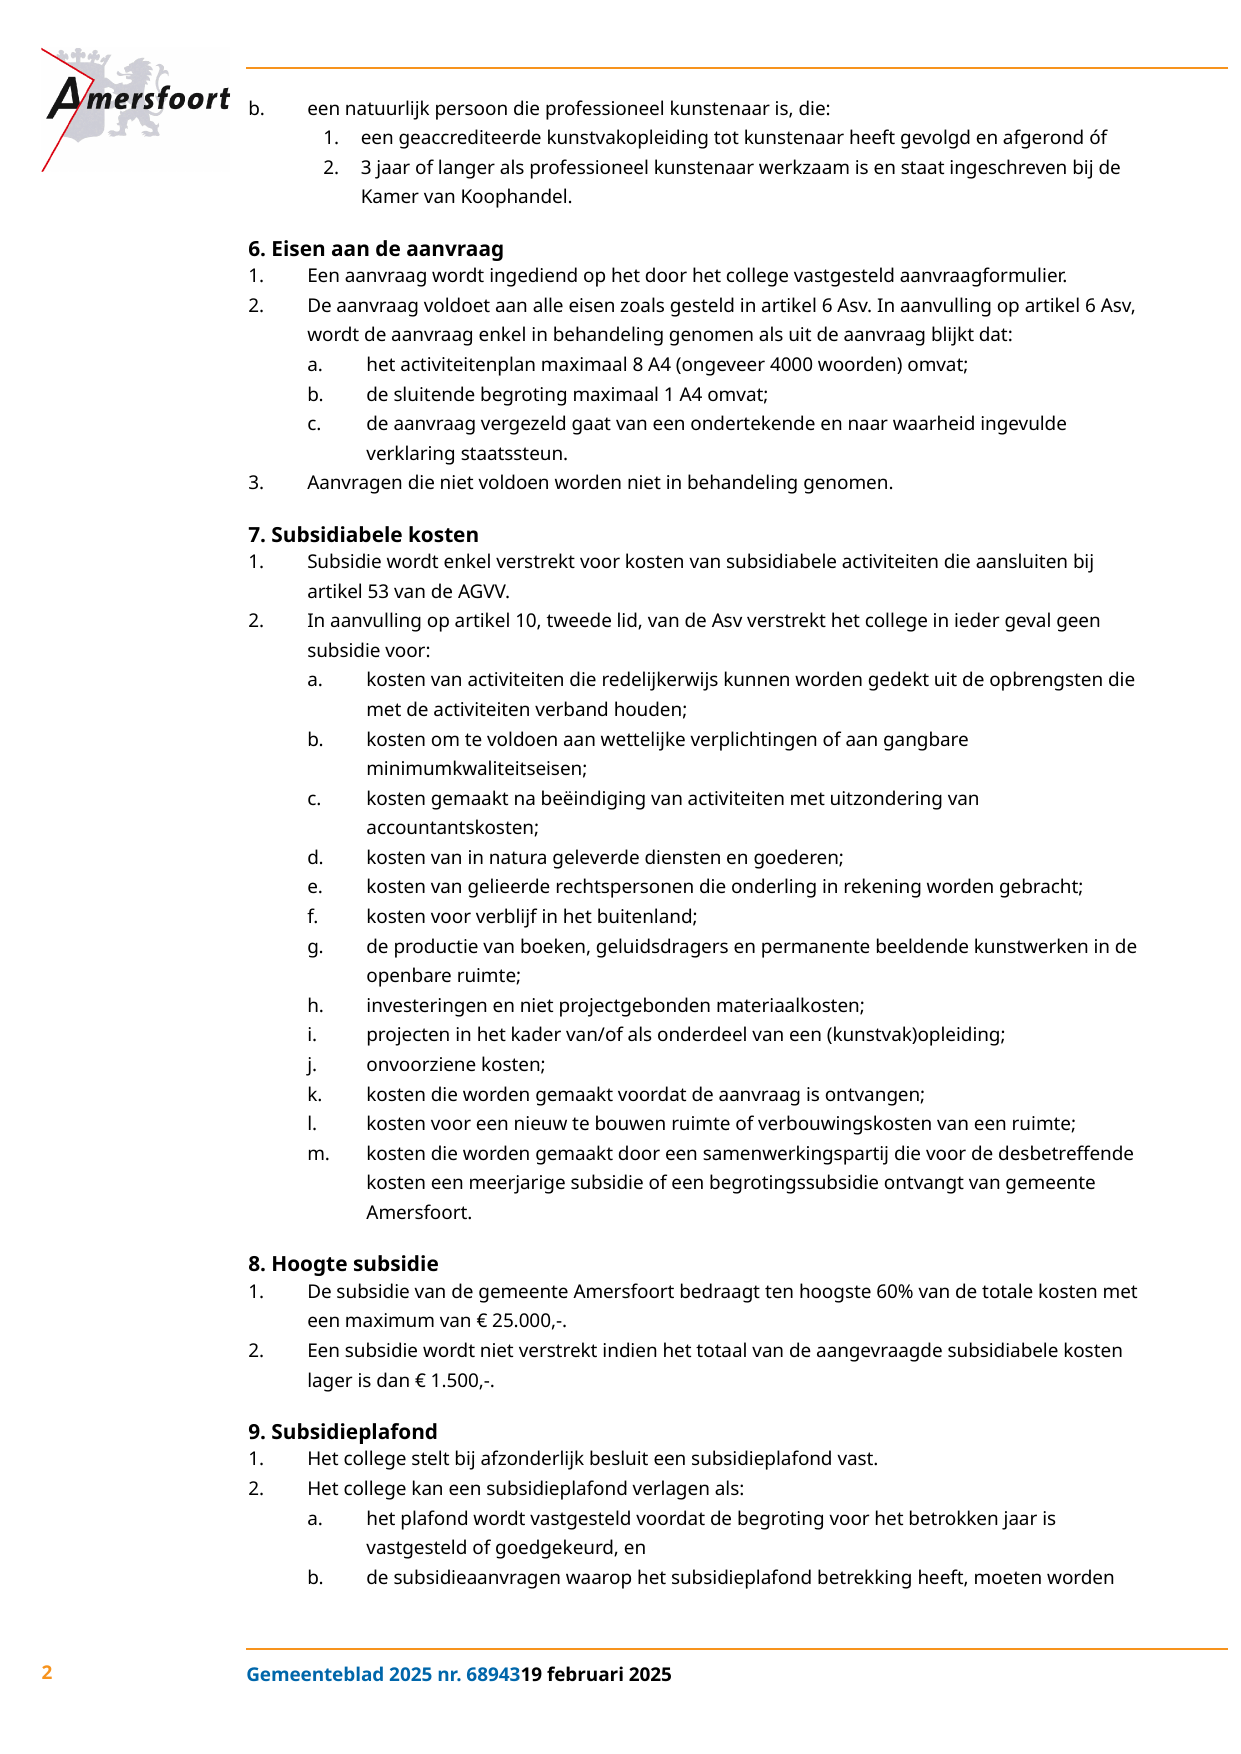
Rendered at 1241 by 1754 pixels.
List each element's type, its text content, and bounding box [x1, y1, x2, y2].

list de subsidieaanvragen waarop het subsidieplafond betrekking heeft, moeten worden [307, 1564, 1152, 1590]
list Het college stelt bij afzonderlijk besluit een subsidieplafond vast. [248, 1446, 1152, 1471]
list 3 jaar of langer als professioneel kunstenaar werkzaam is en staat ingeschreven bij de Kamer van Koophandel. [323, 154, 1152, 209]
list kosten gemaakt na beëindiging van activiteiten met uitzondering van accountantskosten; [307, 785, 1152, 840]
list De subsidie van de gemeente Amersfoort bedraagt ten hoogste 60% van de totale kosten met een maximum van € 25.000,-. [248, 1278, 1152, 1333]
list investeringen en niet projectgebonden materiaalkosten; [307, 992, 1152, 1018]
list kosten van in natura geleverde diensten en goederen; [307, 844, 1152, 870]
list Een aanvraag wordt ingediend op het door het college vastgesteld aanvraagformulier. [248, 262, 1152, 288]
list Aanvragen die niet voldoen worden niet in behandeling genomen. [248, 469, 1152, 495]
list kosten om te voldoen aan wettelijke verplichtingen of aan gangbare minimumkwaliteitseisen; [307, 726, 1152, 781]
list Subsidie wordt enkel verstrekt voor kosten van subsidiabele activiteiten die aansluiten bij artikel 53 van de AGVV. [248, 548, 1152, 604]
picture [41, 47, 231, 172]
text 7. Subsidiabele kosten [248, 520, 1152, 548]
list onvoorziene kosten; [307, 1051, 1152, 1077]
list het plafond wordt vastgesteld voordat de begroting voor het betrokken jaar is vastgesteld of goedgekeurd, en [307, 1505, 1152, 1560]
list kosten die worden gemaakt voordat de aanvraag is ontvangen; [307, 1081, 1152, 1107]
list In aanvulling op artikel 10, tweede lid, van de Asv verstrekt het college in ieder geval geen subsidie voor: [248, 607, 1152, 663]
text 8. Hoogte subsidie [248, 1249, 1152, 1278]
list de aanvraag vergezeld gaat van een ondertekende en naar waarheid ingevulde verklaring staatssteun. [307, 410, 1152, 466]
list Een subsidie wordt niet verstrekt indien het totaal van de aangevraagde subsidiabele kosten lager is dan € 1.500,-. [248, 1337, 1152, 1392]
list de sluitende begroting maximaal 1 A4 omvat; [307, 381, 1152, 406]
list De aanvraag voldoet aan alle eisen zoals gesteld in artikel 6 Asv. In aanvulling op artikel 6 Asv, wordt de aanvraag enkel in behandeling genomen als uit de aanvraag blijkt dat: [248, 292, 1152, 347]
list kosten van gelieerde rechtspersonen die onderling in rekening worden gebracht; [307, 874, 1152, 899]
list het activiteitenplan maximaal 8 A4 (ongeveer 4000 woorden) omvat; [307, 351, 1152, 377]
text 9. Subsidieplafond [248, 1417, 1152, 1446]
list kosten voor verblijf in het buitenland; [307, 903, 1152, 929]
list kosten voor een nieuw te bouwen ruimte of verbouwingskosten van een ruimte; [307, 1110, 1152, 1136]
list Het college kan een subsidieplafond verlagen als: [248, 1475, 1152, 1501]
list kosten van activiteiten die redelijkerwijs kunnen worden gedekt uit de opbrengsten die met de activiteiten verband houden; [307, 667, 1152, 722]
list projecten in het kader van/of als onderdeel van een (kunstvak)opleiding; [307, 1022, 1152, 1047]
list de productie van boeken, geluidsdragers en permanente beeldende kunstwerken in de openbare ruimte; [307, 933, 1152, 988]
list kosten die worden gemaakt door een samenwerkingspartij die voor de desbetreffende kosten een meerjarige subsidie of een begrotingssubsidie ontvangt van gemeente Amersfoort. [307, 1140, 1152, 1225]
list een natuurlijk persoon die professioneel kunstenaar is, die: [248, 95, 1152, 121]
text 6. Eisen aan de aanvraag [248, 234, 1152, 262]
list een geaccrediteerde kunstvakopleiding tot kunstenaar heeft gevolgd en afgerond óf [323, 124, 1152, 150]
